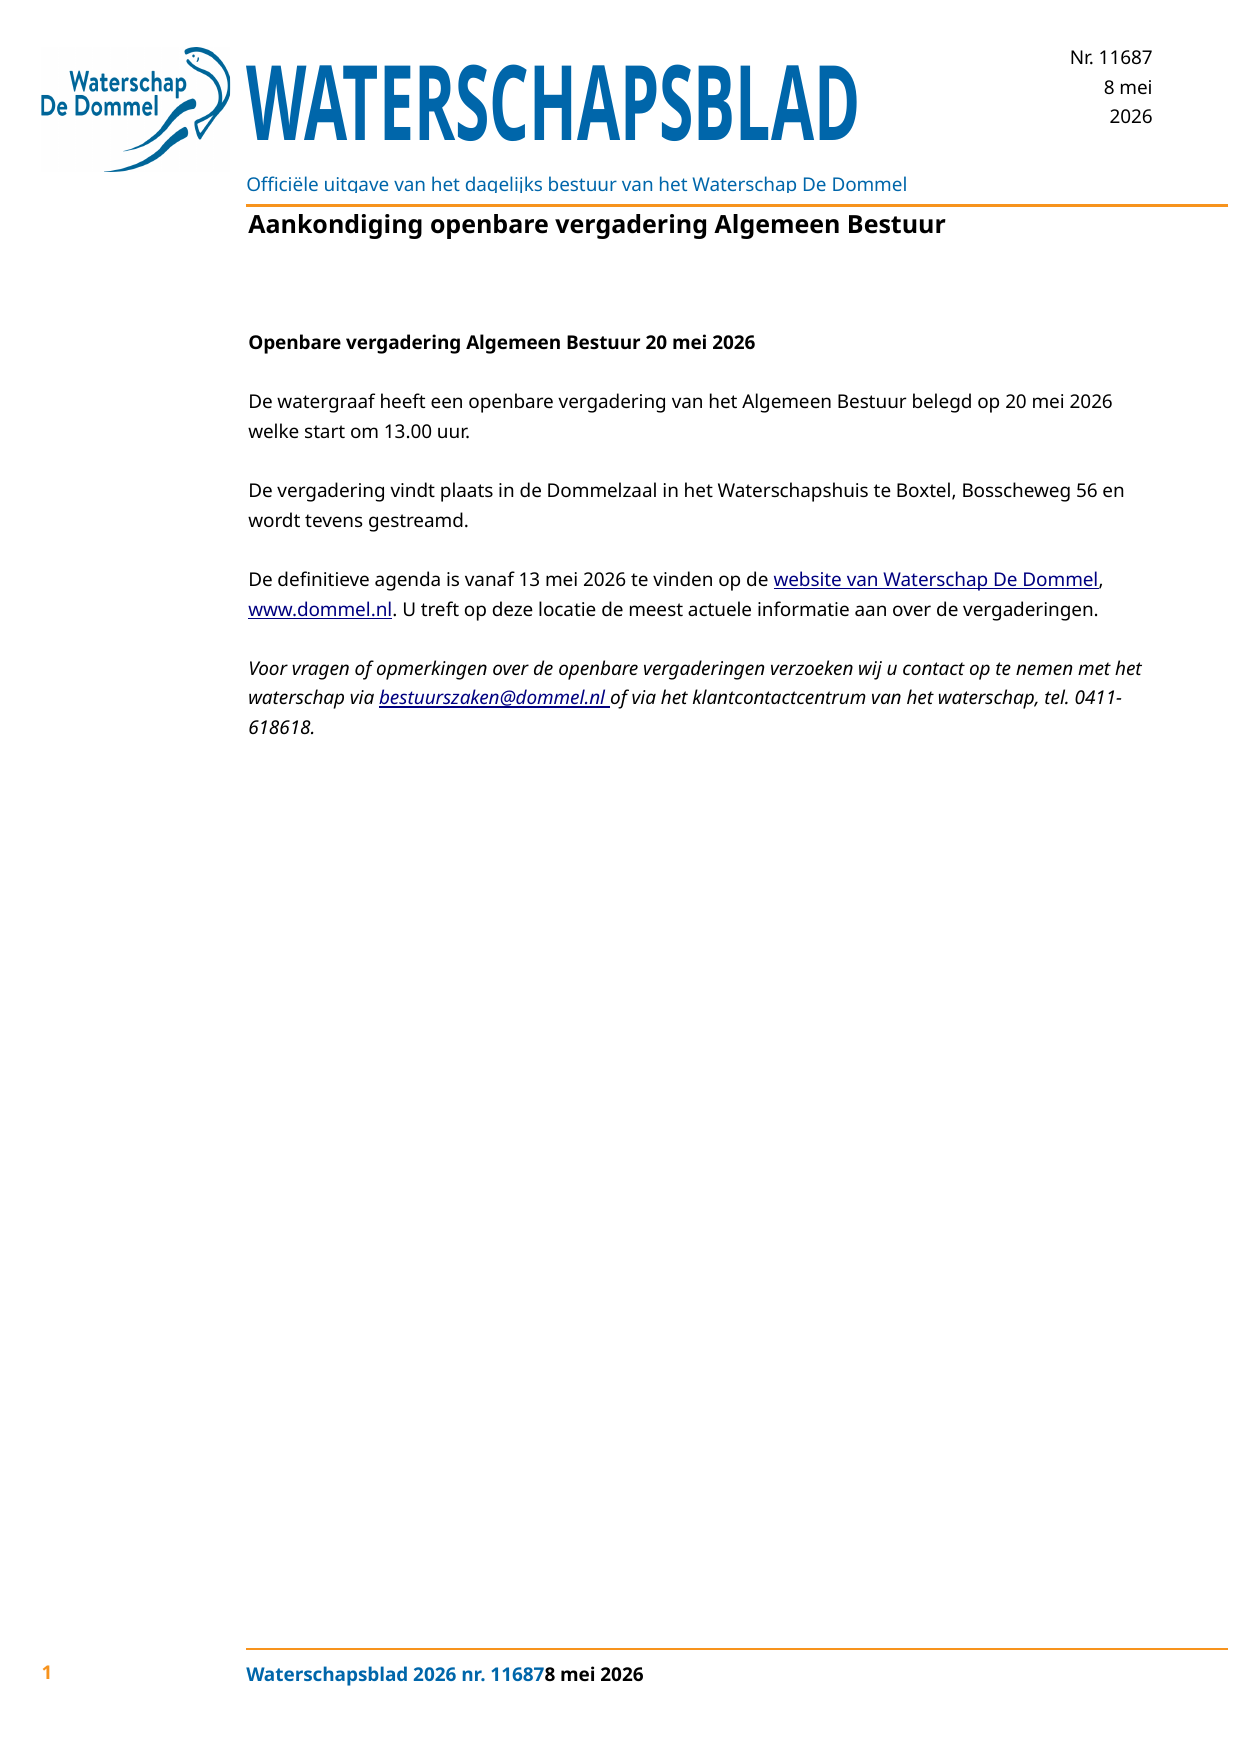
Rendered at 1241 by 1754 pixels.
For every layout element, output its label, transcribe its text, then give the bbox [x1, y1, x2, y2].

picture [41, 47, 231, 172]
picture [45, 99, 51, 111]
text Aankondiging openbare vergadering Algemeen Bestuur [248, 207, 1152, 241]
picture [198, 118, 210, 131]
text Voor vragen of opmerkingen over de openbare vergaderingen verzoeken wij u contact op te nemen met het waterschap via bestuurszaken@dommel.nl of via het klantcontactcentrum van het waterschap, tel. 0411-618618. [248, 655, 1152, 740]
text Openbare vergadering Algemeen Bestuur 20 mei 2026 [248, 329, 1152, 355]
picture [204, 47, 231, 76]
text De watergraaf heeft een openbare vergadering van het Algemeen Bestuur belegd op 20 mei 2026 welke start om 13.00 uur. [248, 389, 1152, 444]
text De definitieve agenda is vanaf 13 mei 2026 te vinden op de website van Waterschap De Dommel, www.dommel.nl. U treft op deze locatie de meest actuele informatie aan over de vergaderingen. [248, 566, 1152, 621]
text De vergadering vindt plaats in de Dommelzaal in het Waterschapshuis te Boxtel, Bosscheweg 56 en wordt tevens gestreamd. [248, 477, 1152, 533]
